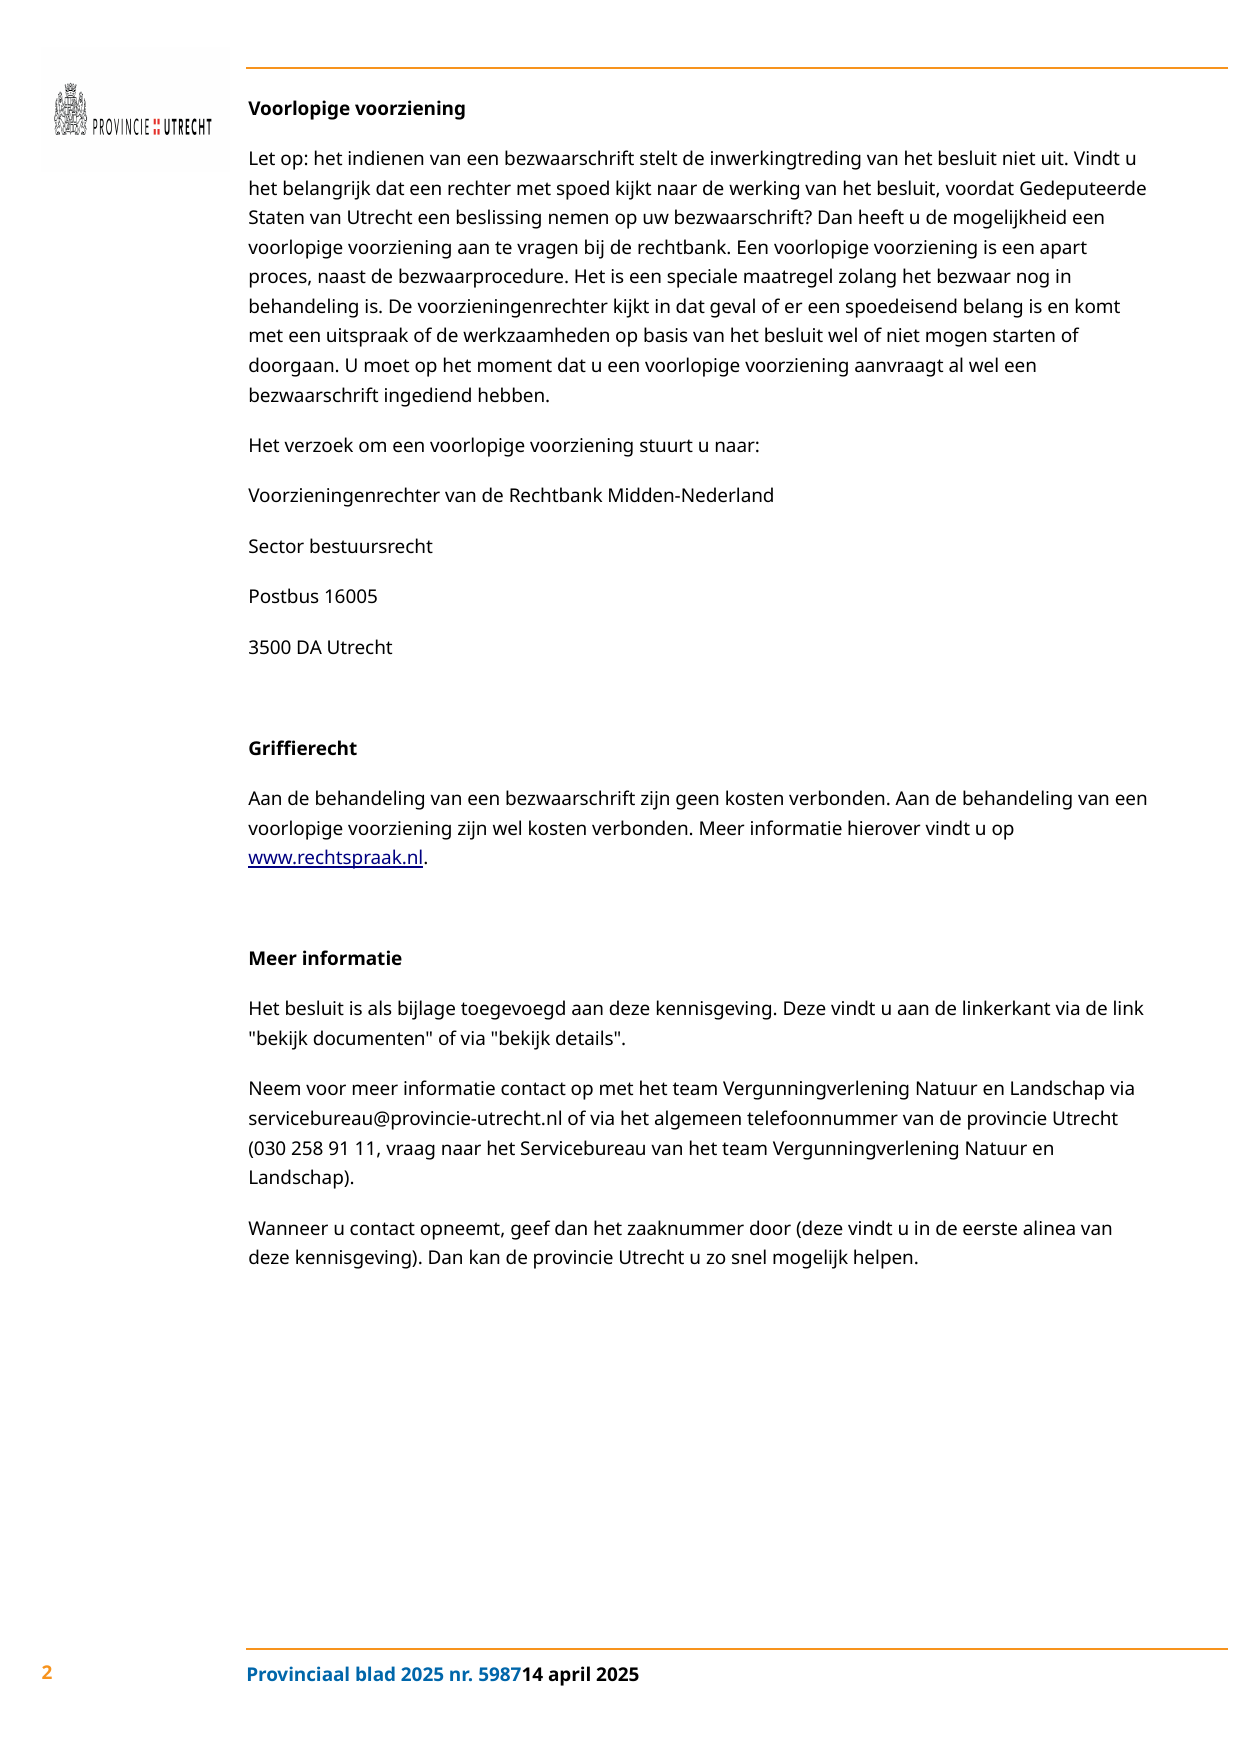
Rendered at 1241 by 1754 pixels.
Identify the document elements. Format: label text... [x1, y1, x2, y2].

picture [41, 47, 231, 172]
text Sector bestuursrecht [248, 533, 1152, 559]
text Het verzoek om een voorlopige voorziening stuurt u naar: [248, 432, 1152, 458]
text Aan de behandeling van een bezwaarschrift zijn geen kosten verbonden. Aan de behandeling van een voorlopige voorziening zijn wel kosten verbonden. Meer informatie hierover vindt u op www.rechtspraak.nl. [248, 785, 1152, 870]
text Voorlopige voorziening [248, 95, 1152, 121]
text Neem voor meer informatie contact op met het team Vergunningverlening Natuur en Landschap via servicebureau@provincie-utrecht.nl of via het algemeen telefoonnummer van de provincie Utrecht (030 258 91 11, vraag naar het Servicebureau van het team Vergunningverlening Natuur en Landschap). [248, 1076, 1152, 1190]
text Voorzieningenrechter van de Rechtbank Midden-Nederland [248, 483, 1152, 508]
text Let op: het indienen van een bezwaarschrift stelt de inwerkingtreding van het besluit niet uit. Vindt u het belangrijk dat een rechter met spoed kijkt naar de werking van het besluit, voordat Gedeputeerde Staten van Utrecht een beslissing nemen op uw bezwaarschrift? Dan heeft u de mogelijkheid een voorlopige voorziening aan te vragen bij de rechtbank. Een voorlopige voorziening is een apart proces, naast de bezwaarprocedure. Het is een speciale maatregel zolang het bezwaar nog in behandeling is. De voorzieningenrechter kijkt in dat geval of er een spoedeisend belang is en komt met een uitspraak of de werkzaamheden op basis van het besluit wel of niet mogen starten of doorgaan. U moet op het moment dat u een voorlopige voorziening aanvraagt al wel een bezwaarschrift ingediend hebben. [248, 145, 1152, 408]
text 3500 DA Utrecht [248, 634, 1152, 660]
text Postbus 16005 [248, 583, 1152, 609]
text Meer informatie [248, 945, 1152, 971]
text Het besluit is als bijlage toegevoegd aan deze kennisgeving. Deze vindt u aan de linkerkant via de link "bekijk documenten" of via "bekijk details". [248, 996, 1152, 1051]
text Wanneer u contact opneemt, geef dan het zaaknummer door (deze vindt u in de eerste alinea van deze kennisgeving). Dan kan de provincie Utrecht u zo snel mogelijk helpen. [248, 1215, 1152, 1270]
text Griffierecht [248, 735, 1152, 761]
